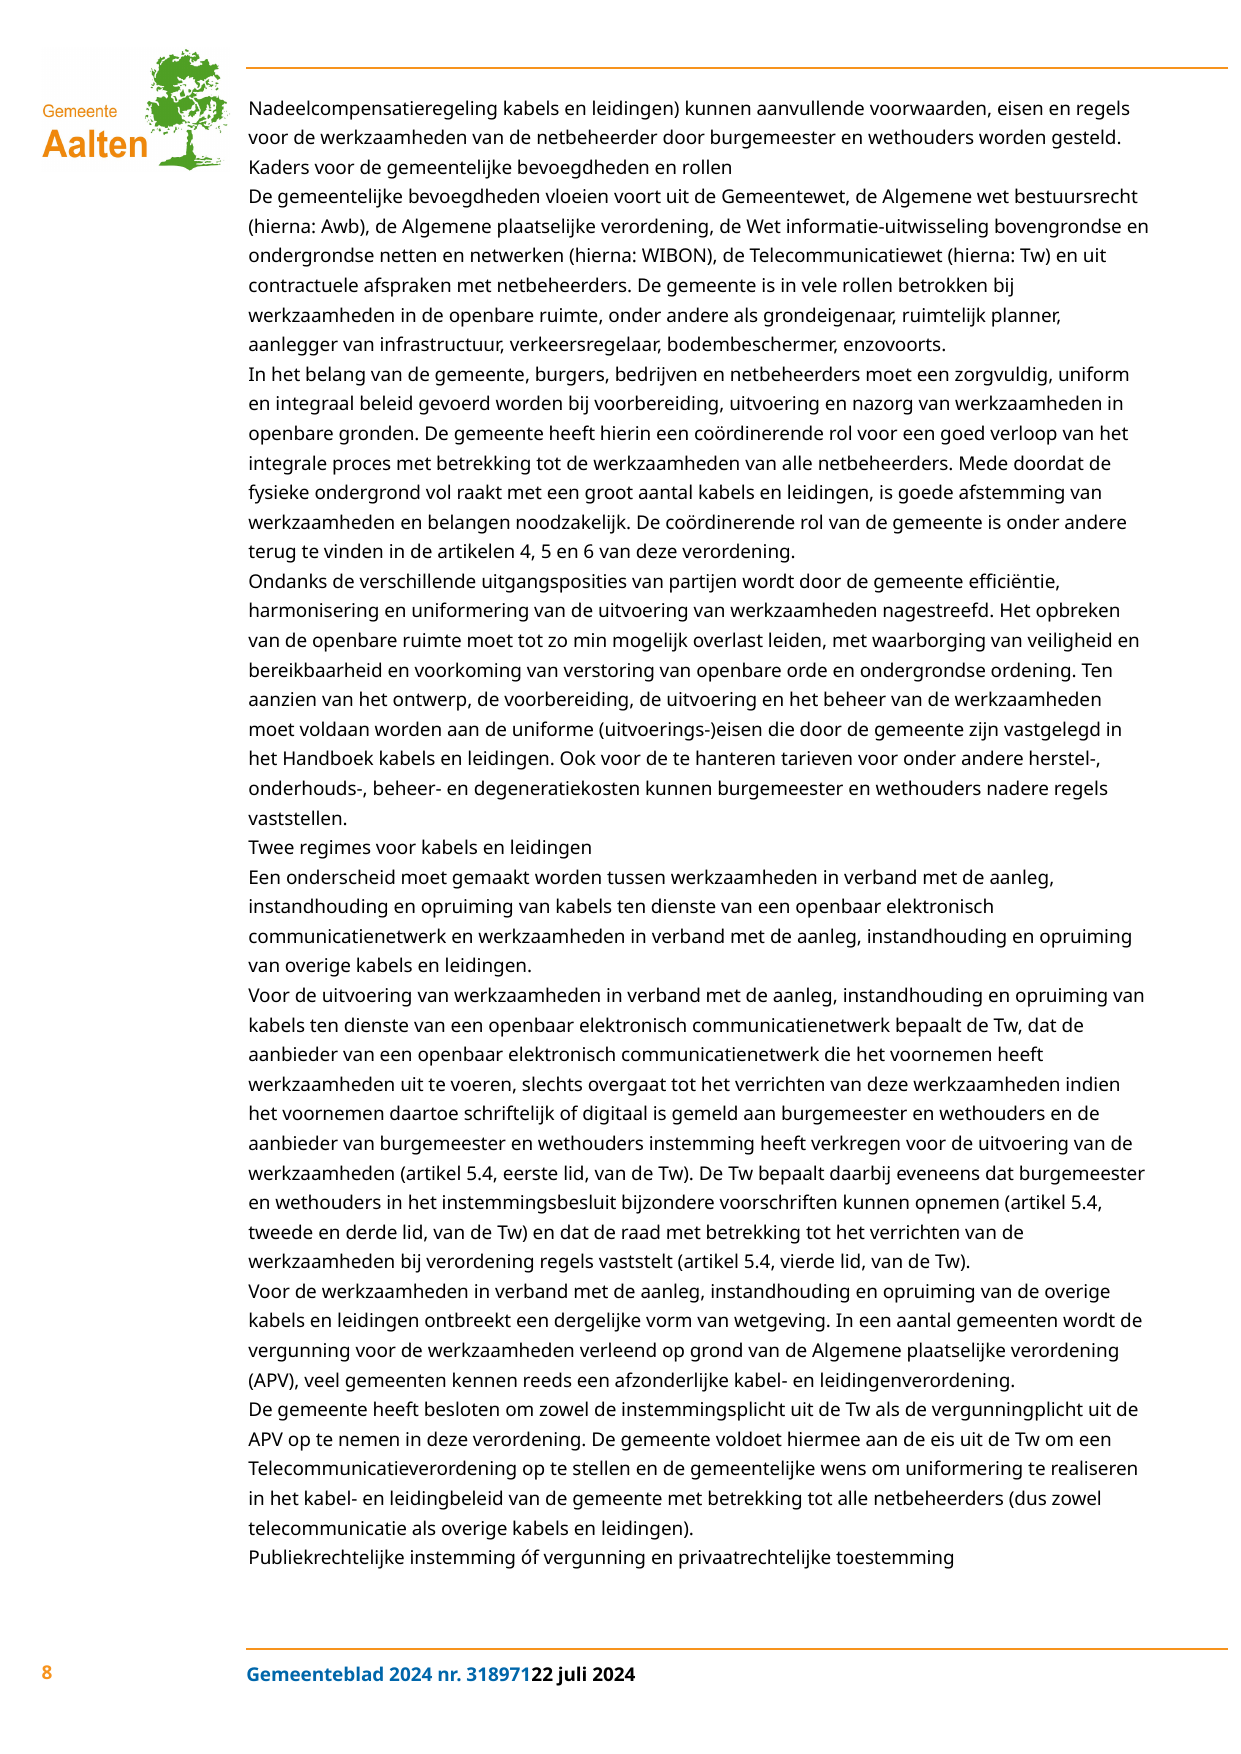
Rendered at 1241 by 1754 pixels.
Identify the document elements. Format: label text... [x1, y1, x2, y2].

text De gemeente heeft besloten om zowel de instemmingsplicht uit de Tw als de vergunningplicht uit de APV op te nemen in deze verordening. De gemeente voldoet hiermee aan de eis uit de Tw om een Telecommunicatieverordening op te stellen en de gemeentelijke wens om uniformering te realiseren in het kabel- en leidingbeleid van de gemeente met betrekking tot alle netbeheerders (dus zowel telecommunicatie als overige kabels en leidingen). [248, 1396, 1152, 1541]
text Een onderscheid moet gemaakt worden tussen werkzaamheden in verband met de aanleg, instandhouding en opruiming van kabels ten dienste van een openbaar elektronisch communicatienetwerk en werkzaamheden in verband met de aanleg, instandhouding en opruiming van overige kabels en leidingen. [248, 864, 1152, 978]
text Publiekrechtelijke instemming óf vergunning en privaatrechtelijke toestemming [248, 1544, 1152, 1570]
text Ondanks de verschillende uitgangsposities van partijen wordt door de gemeente efficiëntie, harmonisering en uniformering van de uitvoering van werkzaamheden nagestreefd. Het opbreken van de openbare ruimte moet tot zo min mogelijk overlast leiden, met waarborging van veiligheid en bereikbaarheid en voorkoming van verstoring van openbare orde en ondergrondse ordening. Ten aanzien van het ontwerp, de voorbereiding, de uitvoering en het beheer van de werkzaamheden moet voldaan worden aan de uniforme (uitvoerings-)eisen die door de gemeente zijn vastgelegd in het Handboek kabels en leidingen. Ook voor de te hanteren tarieven voor onder andere herstel-, onderhouds-, beheer- en degeneratiekosten kunnen burgemeester en wethouders nadere regels vaststellen. [248, 568, 1152, 831]
text In het belang van de gemeente, burgers, bedrijven en netbeheerders moet een zorgvuldig, uniform en integraal beleid gevoerd worden bij voorbereiding, uitvoering en nazorg van werkzaamheden in openbare gronden. De gemeente heeft hierin een coördinerende rol voor een goed verloop van het integrale proces met betrekking tot de werkzaamheden van alle netbeheerders. Mede doordat de fysieke ondergrond vol raakt met een groot aantal kabels en leidingen, is goede afstemming van werkzaamheden en belangen noodzakelijk. De coördinerende rol van de gemeente is onder andere terug te vinden in de artikelen 4, 5 en 6 van deze verordening. [248, 361, 1152, 564]
text Twee regimes voor kabels en leidingen [248, 834, 1152, 860]
text De gemeentelijke bevoegdheden vloeien voort uit de Gemeentewet, de Algemene wet bestuursrecht (hierna: Awb), de Algemene plaatselijke verordening, de Wet informatie-uitwisseling bovengrondse en ondergrondse netten en netwerken (hierna: WIBON), de Telecommunicatiewet (hierna: Tw) en uit contractuele afspraken met netbeheerders. De gemeente is in vele rollen betrokken bij werkzaamheden in de openbare ruimte, onder andere als grondeigenaar, ruimtelijk planner, aanlegger van infrastructuur, verkeersregelaar, bodembeschermer, enzovoorts. [248, 183, 1152, 357]
text Voor de uitvoering van werkzaamheden in verband met de aanleg, instandhouding en opruiming van kabels ten dienste van een openbaar elektronisch communicatienetwerk bepaalt de Tw, dat de aanbieder van een openbaar elektronisch communicatienetwerk die het voornemen heeft werkzaamheden uit te voeren, slechts overgaat tot het verrichten van deze werkzaamheden indien het voornemen daartoe schriftelijk of digitaal is gemeld aan burgemeester en wethouders en de aanbieder van burgemeester en wethouders instemming heeft verkregen voor de uitvoering van de werkzaamheden (artikel 5.4, eerste lid, van de Tw). De Tw bepaalt daarbij eveneens dat burgemeester en wethouders in het instemmingsbesluit bijzondere voorschriften kunnen opnemen (artikel 5.4, tweede en derde lid, van de Tw) en dat de raad met betrekking tot het verrichten van de werkzaamheden bij verordening regels vaststelt (artikel 5.4, vierde lid, van de Tw). [248, 982, 1152, 1274]
text Kaders voor de gemeentelijke bevoegdheden en rollen [248, 154, 1152, 180]
text Nadeelcompensatieregeling kabels en leidingen) kunnen aanvullende voorwaarden, eisen en regels voor de werkzaamheden van de netbeheerder door burgemeester en wethouders worden gesteld. [248, 95, 1152, 150]
text Voor de werkzaamheden in verband met de aanleg, instandhouding en opruiming van de overige kabels en leidingen ontbreekt een dergelijke vorm van wetgeving. In een aantal gemeenten wordt de vergunning voor de werkzaamheden verleend op grond van de Algemene plaatselijke verordening (APV), veel gemeenten kennen reeds een afzonderlijke kabel- en leidingenverordening. [248, 1278, 1152, 1393]
picture [41, 47, 231, 172]
